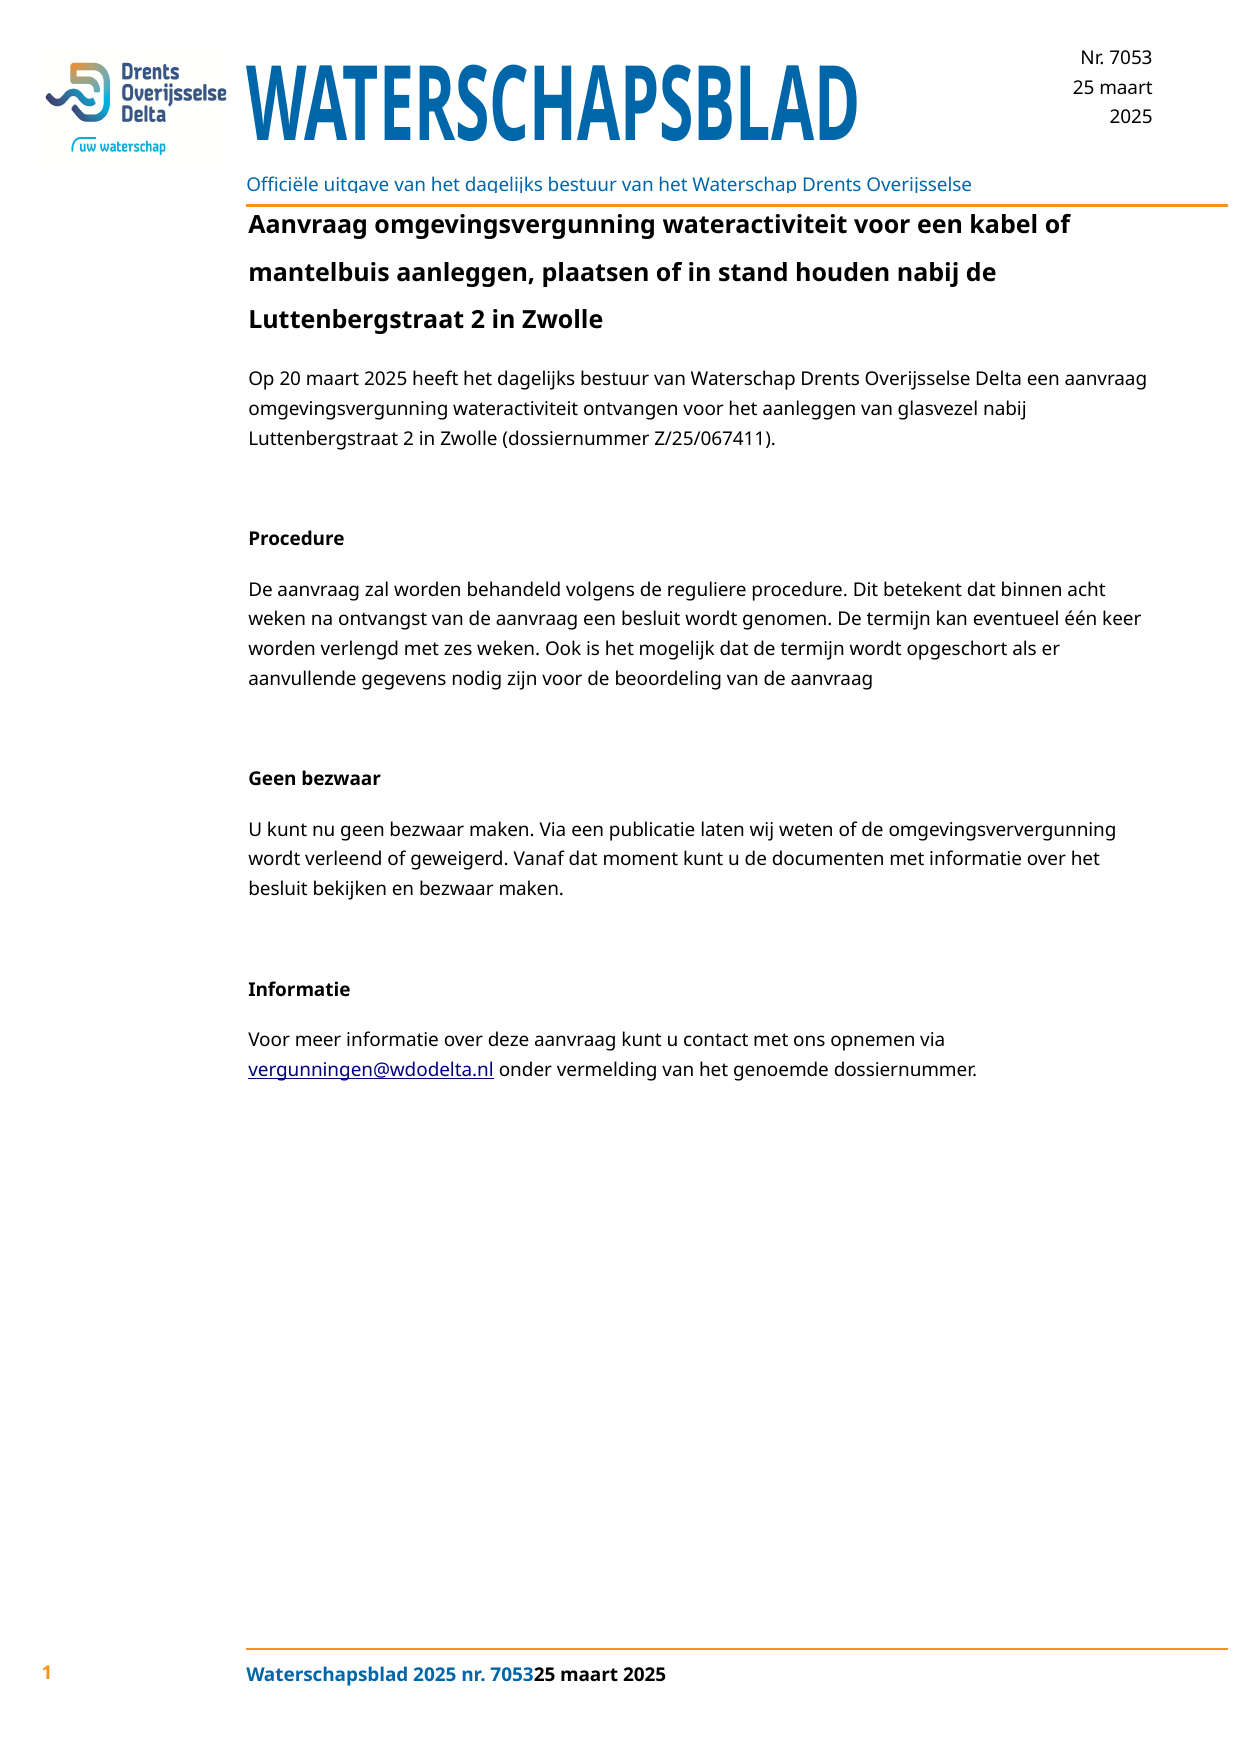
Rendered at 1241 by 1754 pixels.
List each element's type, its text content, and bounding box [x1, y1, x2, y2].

text Geen bezwaar [248, 766, 1152, 791]
picture [41, 47, 231, 172]
text De aanvraag zal worden behandeld volgens de reguliere procedure. Dit betekent dat binnen acht weken na ontvangst van de aanvraag een besluit wordt genomen. De termijn kan eventueel één keer worden verlengd met zes weken. Ook is het mogelijk dat de termijn wordt opgeschort als er aanvullende gegevens nodig zijn voor de beoordeling van de aanvraag [248, 576, 1152, 690]
text Procedure [248, 526, 1152, 551]
text Aanvraag omgevingsvergunning wateractiviteit voor een kabel of mantelbuis aanleggen, plaatsen of in stand houden nabij de Luttenbergstraat 2 in Zwolle [248, 207, 1152, 336]
text Op 20 maart 2025 heeft het dagelijks bestuur van Waterschap Drents Overijsselse Delta een aanvraag omgevingsvergunning wateractiviteit ontvangen voor het aanleggen van glasvezel nabij Luttenbergstraat 2 in Zwolle (dossiernummer Z/25/067411). [248, 366, 1152, 450]
text Informatie [248, 976, 1152, 1002]
text Voor meer informatie over deze aanvraag kunt u contact met ons opnemen via vergunningen@wdodelta.nl onder vermelding van het genoemde dossiernummer. [248, 1026, 1152, 1082]
text U kunt nu geen bezwaar maken. Via een publicatie laten wij weten of de omgevingsververgunning wordt verleend of geweigerd. Vanaf dat moment kunt u de documenten met informatie over het besluit bekijken en bezwaar maken. [248, 816, 1152, 901]
